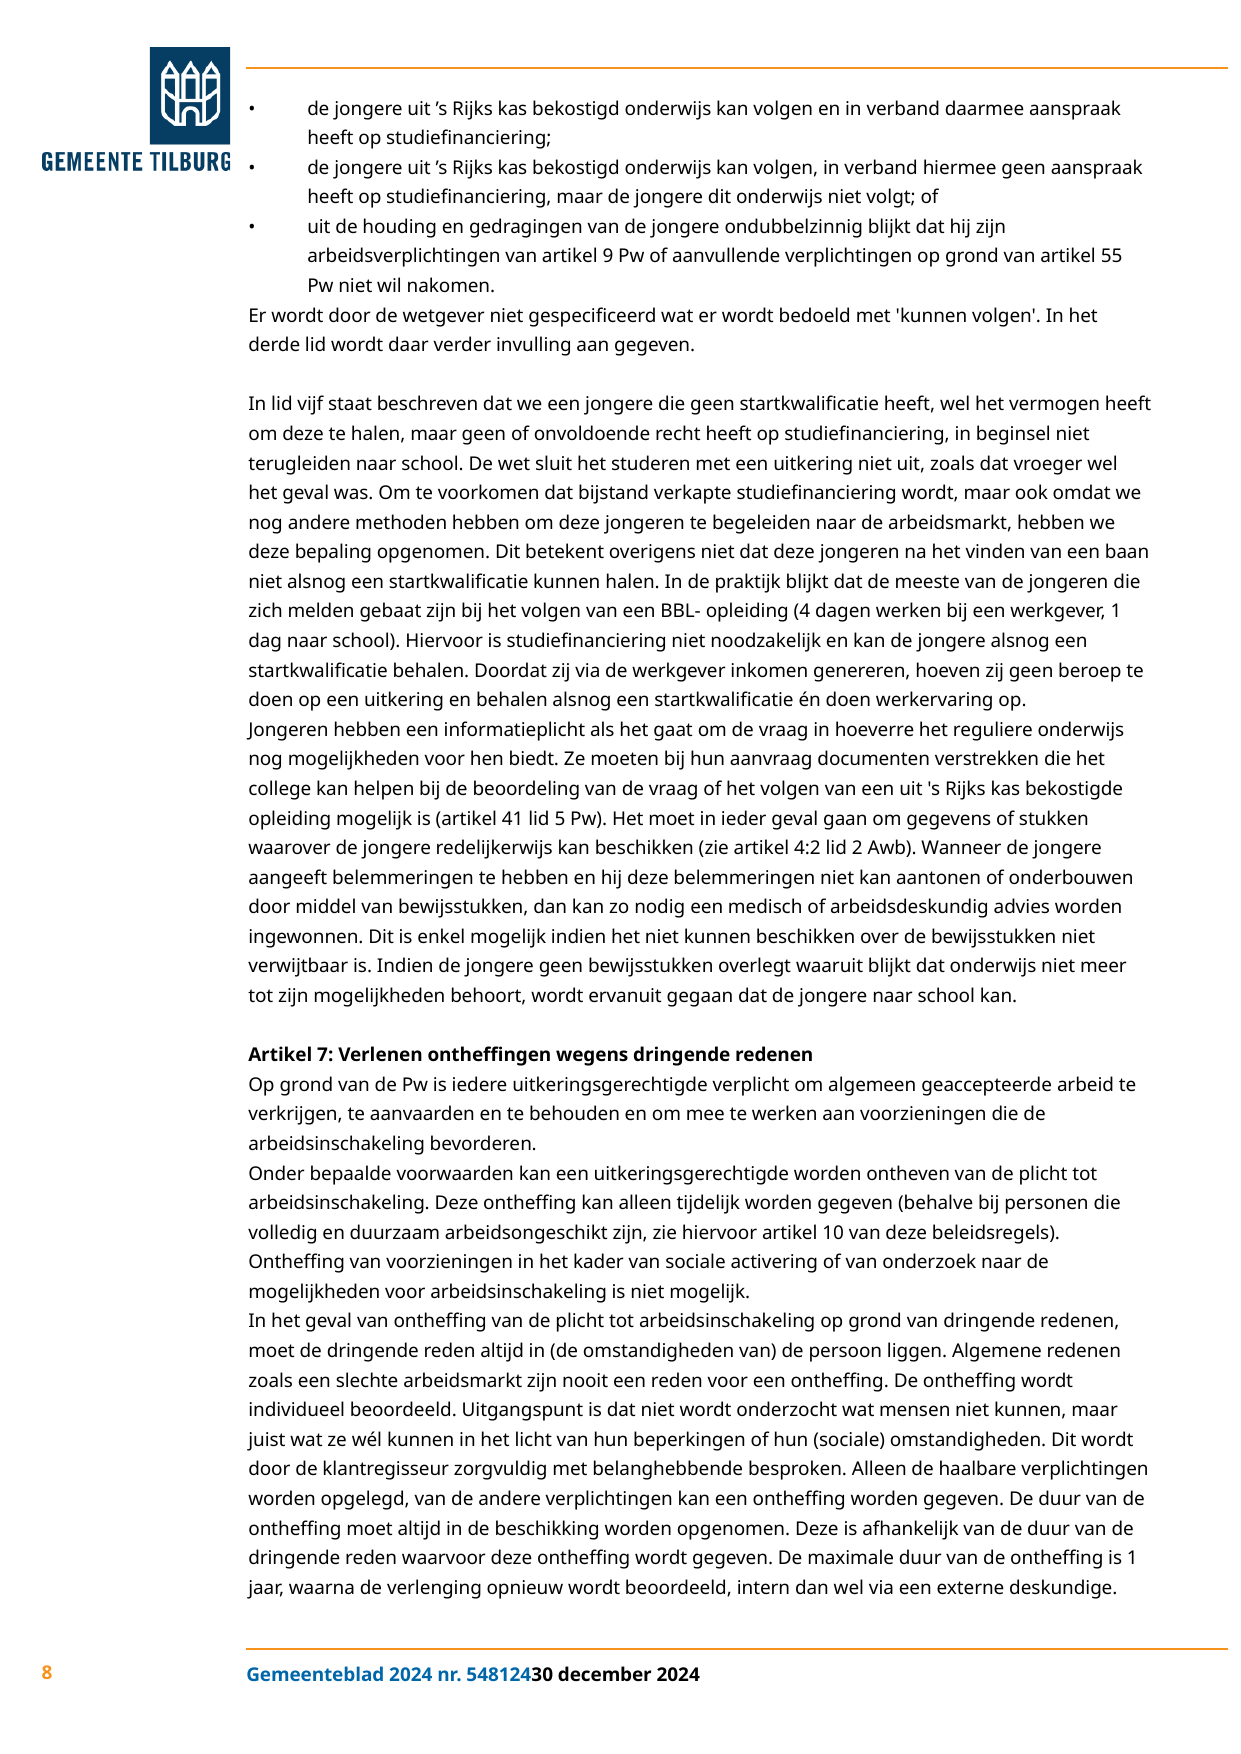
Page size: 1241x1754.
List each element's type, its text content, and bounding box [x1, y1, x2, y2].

list de jongere uit ’s Rijks kas bekostigd onderwijs kan volgen en in verband daarmee aanspraak heeft op studiefinanciering; [248, 95, 1152, 150]
text Artikel 7: Verlenen ontheffingen wegens dringende redenen [248, 1041, 1152, 1067]
text Op grond van de Pw is iedere uitkeringsgerechtigde verplicht om algemeen geaccepteerde arbeid te verkrijgen, te aanvaarden en te behouden en om mee te werken aan voorzieningen die de arbeidsinschakeling bevorderen. [248, 1071, 1152, 1156]
text In lid vijf staat beschreven dat we een jongere die geen startkwalificatie heeft, wel het vermogen heeft om deze te halen, maar geen of onvoldoende recht heeft op studiefinanciering, in beginsel niet terugleiden naar school. De wet sluit het studeren met een uitkering niet uit, zoals dat vroeger wel het geval was. Om te voorkomen dat bijstand verkapte studiefinanciering wordt, maar ook omdat we nog andere methoden hebben om deze jongeren te begeleiden naar de arbeidsmarkt, hebben we deze bepaling opgenomen. Dit betekent overigens niet dat deze jongeren na het vinden van een baan niet alsnog een startkwalificatie kunnen halen. In de praktijk blijkt dat de meeste van de jongeren die zich melden gebaat zijn bij het volgen van een BBL- opleiding (4 dagen werken bij een werkgever, 1 dag naar school). Hiervoor is studiefinanciering niet noodzakelijk en kan de jongere alsnog een startkwalificatie behalen. Doordat zij via de werkgever inkomen genereren, hoeven zij geen beroep te doen op een uitkering en behalen alsnog een startkwalificatie én doen werkervaring op. [248, 391, 1152, 712]
list de jongere uit ’s Rijks kas bekostigd onderwijs kan volgen, in verband hiermee geen aanspraak heeft op studiefinanciering, maar de jongere dit onderwijs niet volgt; of [248, 154, 1152, 209]
picture [41, 47, 231, 172]
text Onder bepaalde voorwaarden kan een uitkeringsgerechtigde worden ontheven van de plicht tot arbeidsinschakeling. Deze ontheffing kan alleen tijdelijk worden gegeven (behalve bij personen die volledig en duurzaam arbeidsongeschikt zijn, zie hiervoor artikel 10 van deze beleidsregels). Ontheffing van voorzieningen in het kader van sociale activering of van onderzoek naar de mogelijkheden voor arbeidsinschakeling is niet mogelijk. [248, 1160, 1152, 1304]
text Jongeren hebben een informatieplicht als het gaat om de vraag in hoeverre het reguliere onderwijs nog mogelijkheden voor hen biedt. Ze moeten bij hun aanvraag documenten verstrekken die het college kan helpen bij de beoordeling van de vraag of het volgen van een uit 's Rijks kas bekostigde opleiding mogelijk is (artikel 41 lid 5 Pw). Het moet in ieder geval gaan om gegevens of stukken waarover de jongere redelijkerwijs kan beschikken (zie artikel 4:2 lid 2 Awb). Wanneer de jongere aangeeft belemmeringen te hebben en hij deze belemmeringen niet kan aantonen of onderbouwen door middel van bewijsstukken, dan kan zo nodig een medisch of arbeidsdeskundig advies worden ingewonnen. Dit is enkel mogelijk indien het niet kunnen beschikken over de bewijsstukken niet verwijtbaar is. Indien de jongere geen bewijsstukken overlegt waaruit blijkt dat onderwijs niet meer tot zijn mogelijkheden behoort, wordt ervanuit gegaan dat de jongere naar school kan. [248, 716, 1152, 1008]
text Er wordt door de wetgever niet gespecificeerd wat er wordt bedoeld met 'kunnen volgen'. In het derde lid wordt daar verder invulling aan gegeven. [248, 302, 1152, 357]
text In het geval van ontheffing van de plicht tot arbeidsinschakeling op grond van dringende redenen, moet de dringende reden altijd in (de omstandigheden van) de persoon liggen. Algemene redenen zoals een slechte arbeidsmarkt zijn nooit een reden voor een ontheffing. De ontheffing wordt individueel beoordeeld. Uitgangspunt is dat niet wordt onderzocht wat mensen niet kunnen, maar juist wat ze wél kunnen in het licht van hun beperkingen of hun (sociale) omstandigheden. Dit wordt door de klantregisseur zorgvuldig met belanghebbende besproken. Alleen de haalbare verplichtingen worden opgelegd, van de andere verplichtingen kan een ontheffing worden gegeven. De duur van de ontheffing moet altijd in de beschikking worden opgenomen. Deze is afhankelijk van de duur van de dringende reden waarvoor deze ontheffing wordt gegeven. De maximale duur van de ontheffing is 1 jaar, waarna de verlenging opnieuw wordt beoordeeld, intern dan wel via een externe deskundige. [248, 1308, 1152, 1600]
list uit de houding en gedragingen van de jongere ondubbelzinnig blijkt dat hij zijn arbeidsverplichtingen van artikel 9 Pw of aanvullende verplichtingen op grond van artikel 55 Pw niet wil nakomen. [248, 213, 1152, 298]
